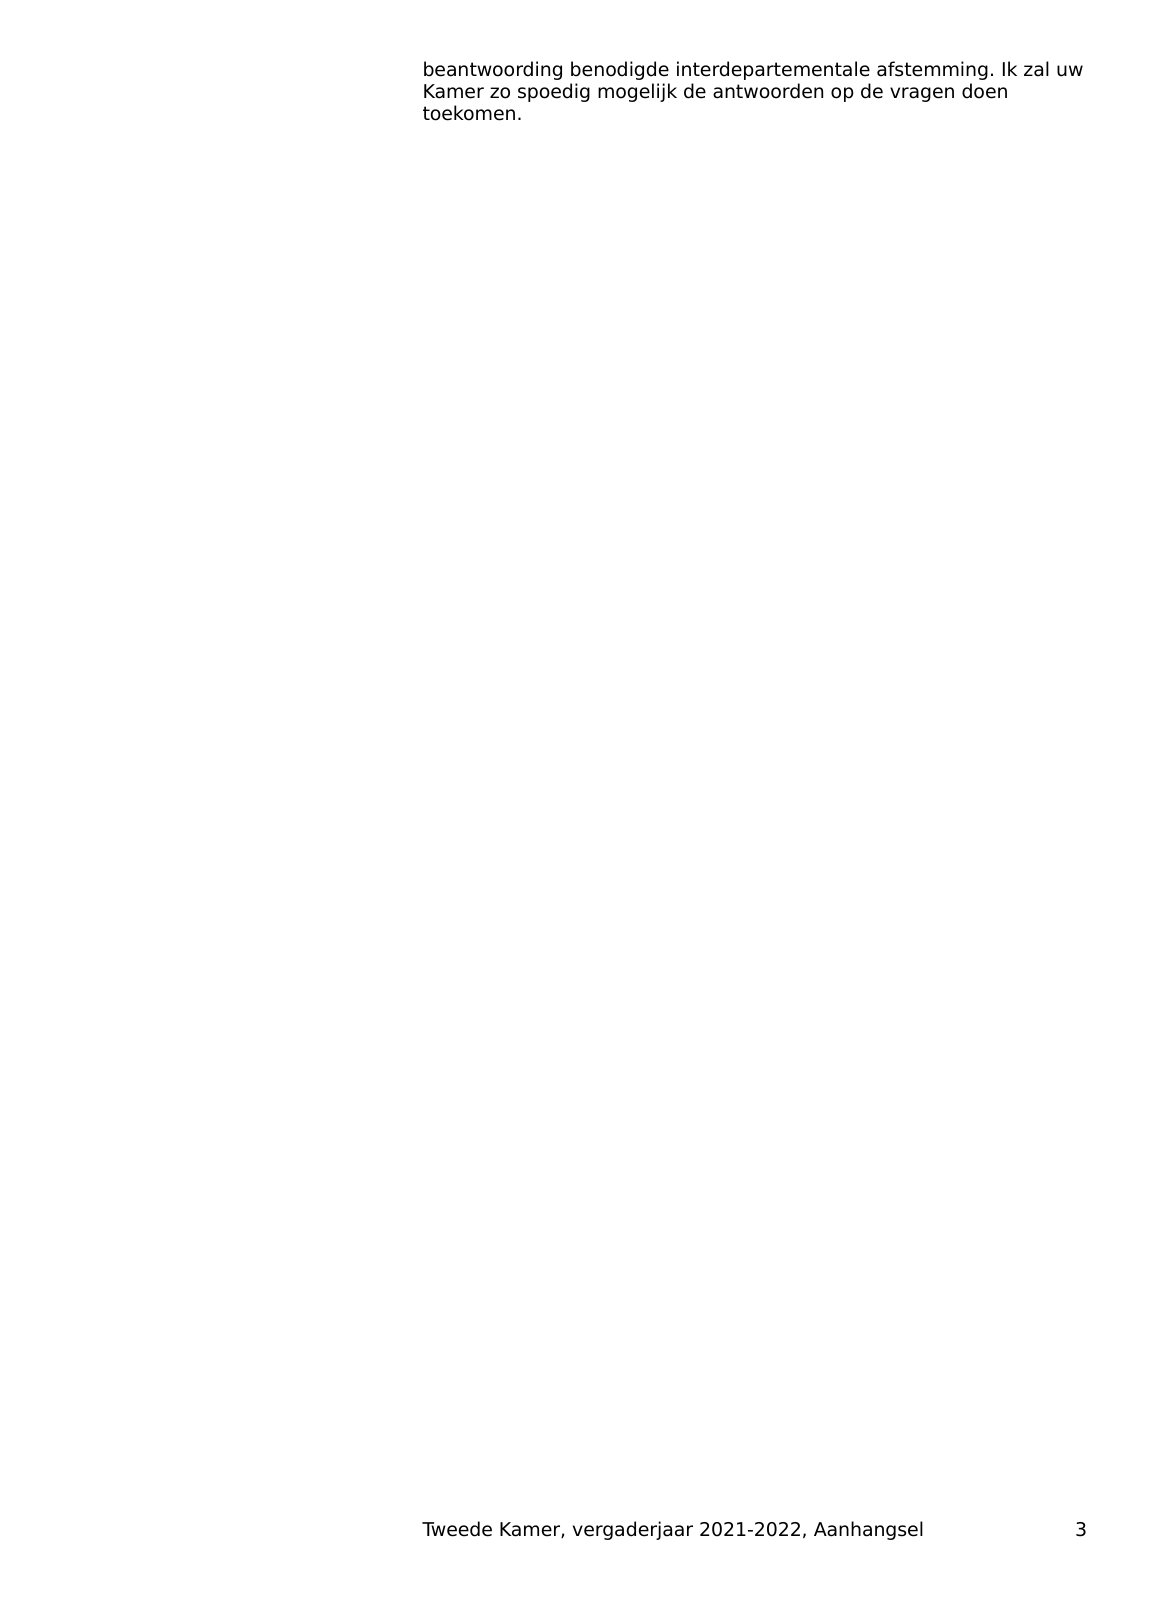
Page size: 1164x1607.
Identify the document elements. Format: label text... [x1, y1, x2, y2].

text beantwoording benodigde interdepartementale afstemming. Ik zal uw Kamer zo spoedig mogelijk de antwoorden op de vragen doen toekomen. [422, 59, 1087, 125]
